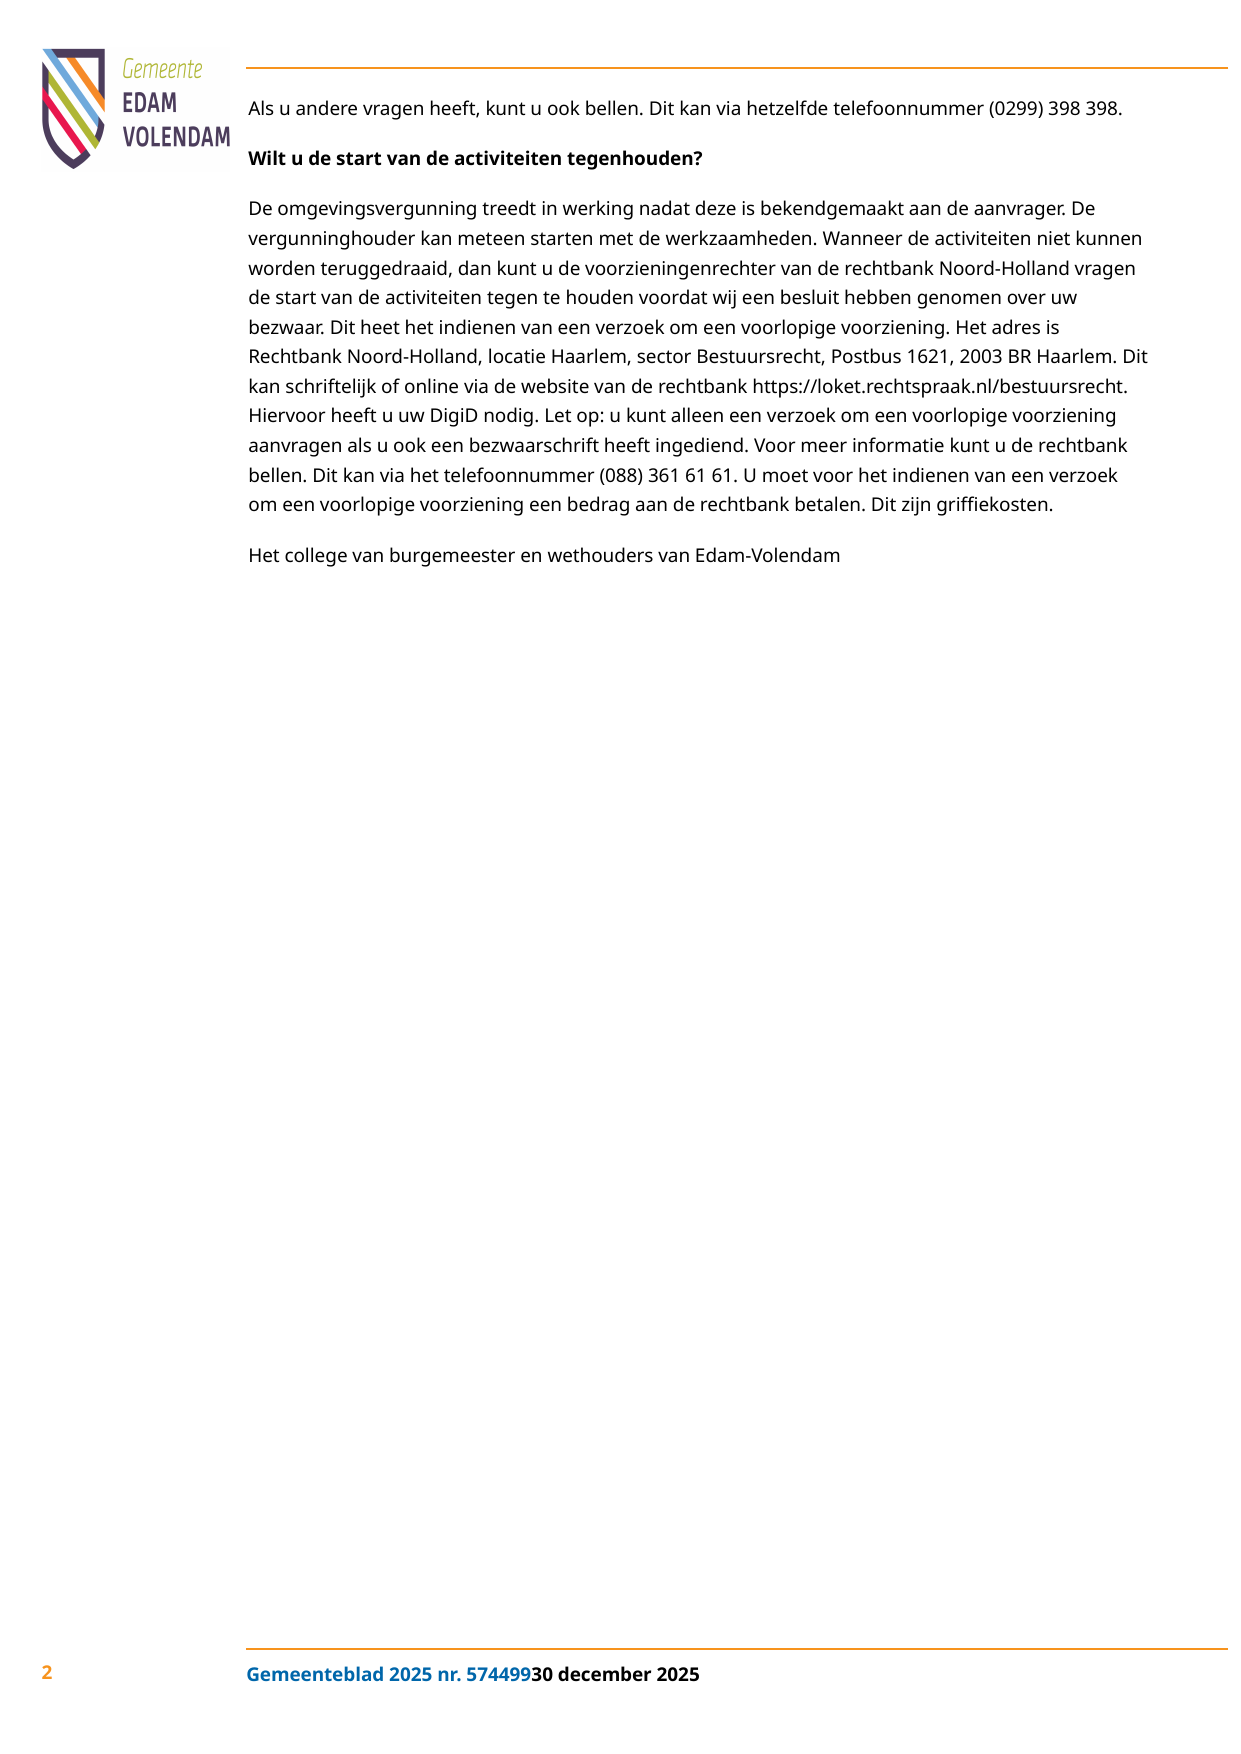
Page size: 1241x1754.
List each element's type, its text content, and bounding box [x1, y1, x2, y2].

picture [41, 47, 231, 172]
text Wilt u de start van de activiteiten tegenhouden? [248, 145, 1152, 171]
text Het college van burgemeester en wethouders van Edam-Volendam [248, 542, 1152, 568]
text Als u andere vragen heeft, kunt u ook bellen. Dit kan via hetzelfde telefoonnummer (0299) 398 398. [248, 95, 1152, 121]
text De omgevingsvergunning treedt in werking nadat deze is bekendgemaakt aan de aanvrager. De vergunninghouder kan meteen starten met de werkzaamheden. Wanneer de activiteiten niet kunnen worden teruggedraaid, dan kunt u de voorzieningenrechter van de rechtbank Noord-Holland vragen de start van de activiteiten tegen te houden voordat wij een besluit hebben genomen over uw bezwaar. Dit heet het indienen van een verzoek om een voorlopige voorziening. Het adres is Rechtbank Noord-Holland, locatie Haarlem, sector Bestuursrecht, Postbus 1621, 2003 BR Haarlem. Dit kan schriftelijk of online via de website van de rechtbank https://loket.rechtspraak.nl/bestuursrecht. Hiervoor heeft u uw DigiD nodig. Let op: u kunt alleen een verzoek om een voorlopige voorziening aanvragen als u ook een bezwaarschrift heeft ingediend. Voor meer informatie kunt u de rechtbank bellen. Dit kan via het telefoonnummer (088) 361 61 61. U moet voor het indienen van een verzoek om een voorlopige voorziening een bedrag aan de rechtbank betalen. Dit zijn griffiekosten. [248, 196, 1152, 517]
